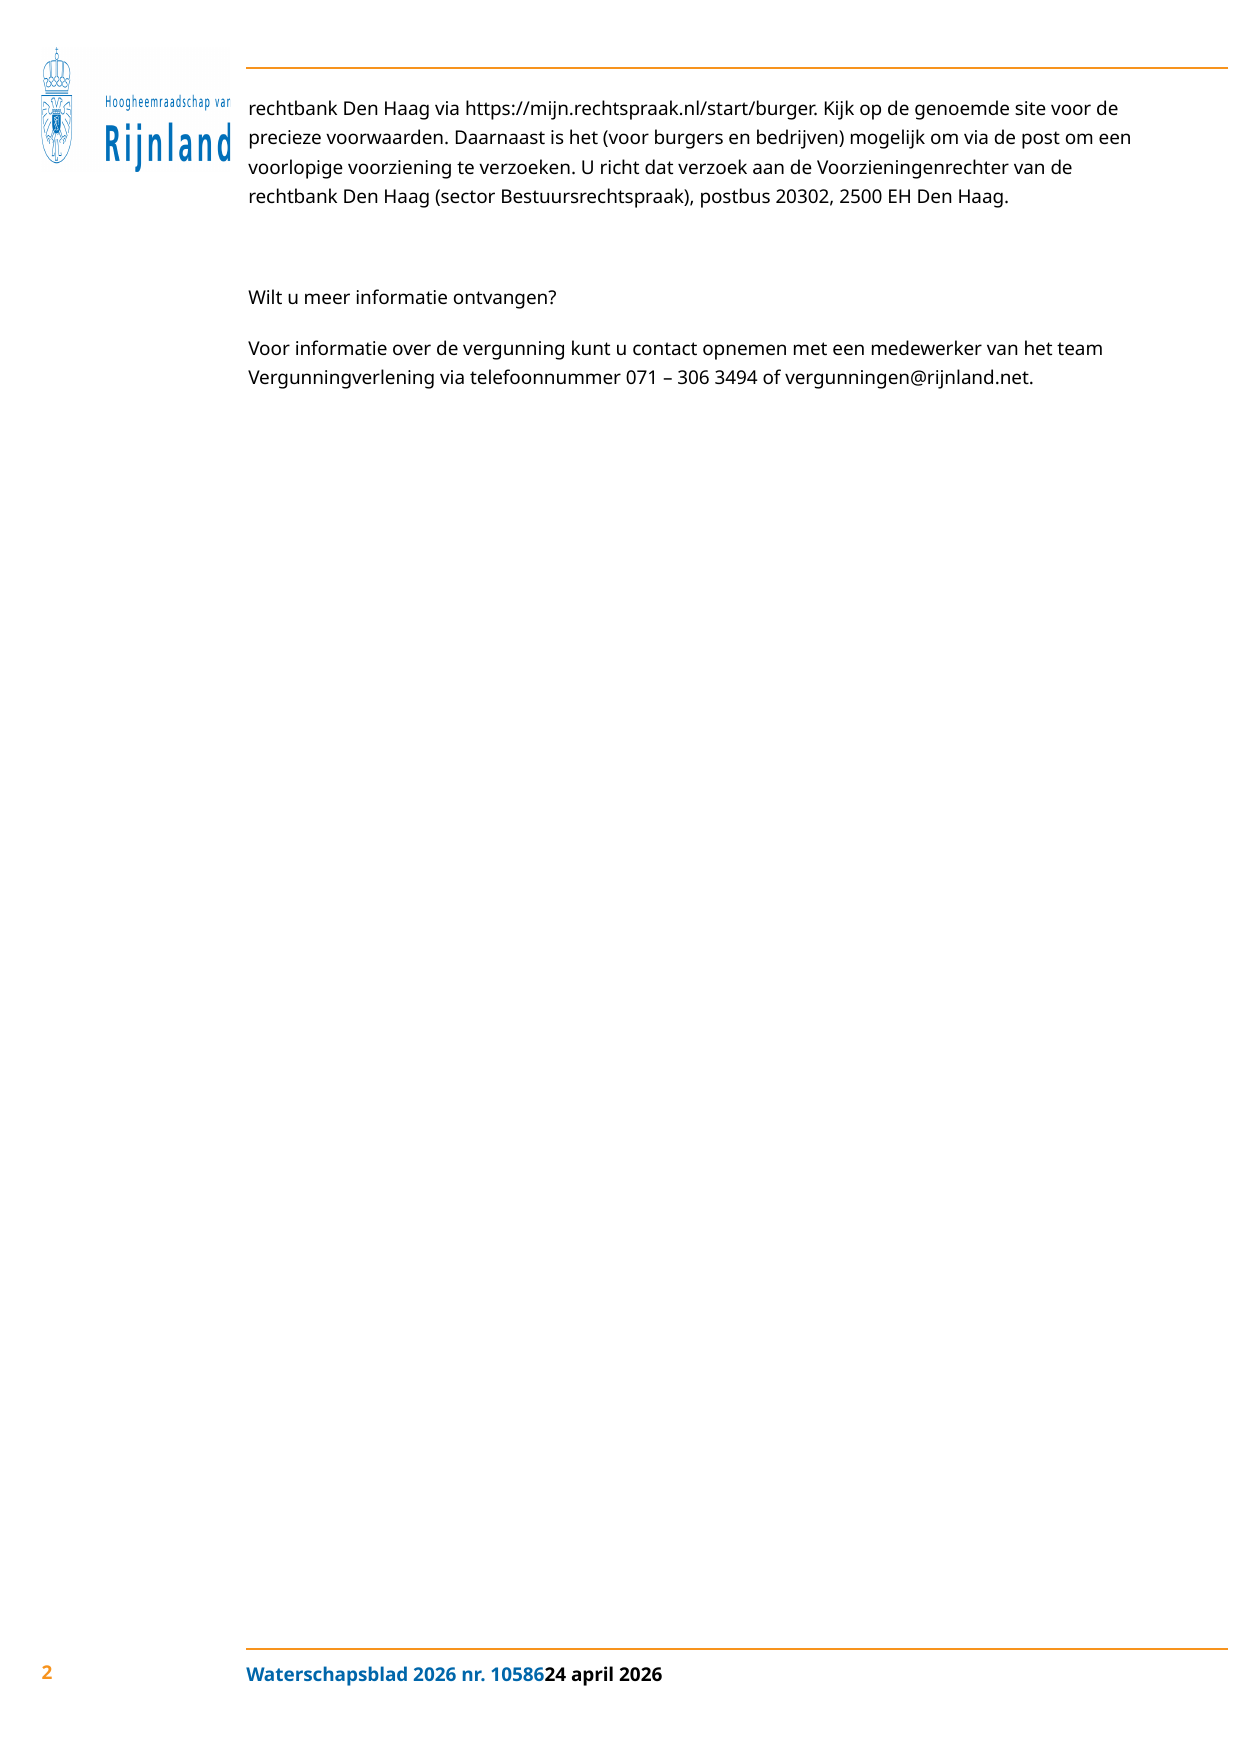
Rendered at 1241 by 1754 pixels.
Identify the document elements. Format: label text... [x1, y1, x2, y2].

text Wilt u meer informatie ontvangen? [248, 284, 1152, 310]
picture [41, 47, 231, 172]
text Voor informatie over de vergunning kunt u contact opnemen met een medewerker van het team Vergunningverlening via telefoonnummer 071 – 306 3494 of vergunningen@rijnland.net. [248, 335, 1152, 390]
text rechtbank Den Haag via https://mijn.rechtspraak.nl/start/burger. Kijk op de genoemde site voor de precieze voorwaarden. Daarnaast is het (voor burgers en bedrijven) mogelijk om via de post om een voorlopige voorziening te verzoeken. U richt dat verzoek aan de Voorzieningenrechter van de rechtbank Den Haag (sector Bestuursrechtspraak), postbus 20302, 2500 EH Den Haag. [248, 95, 1152, 209]
